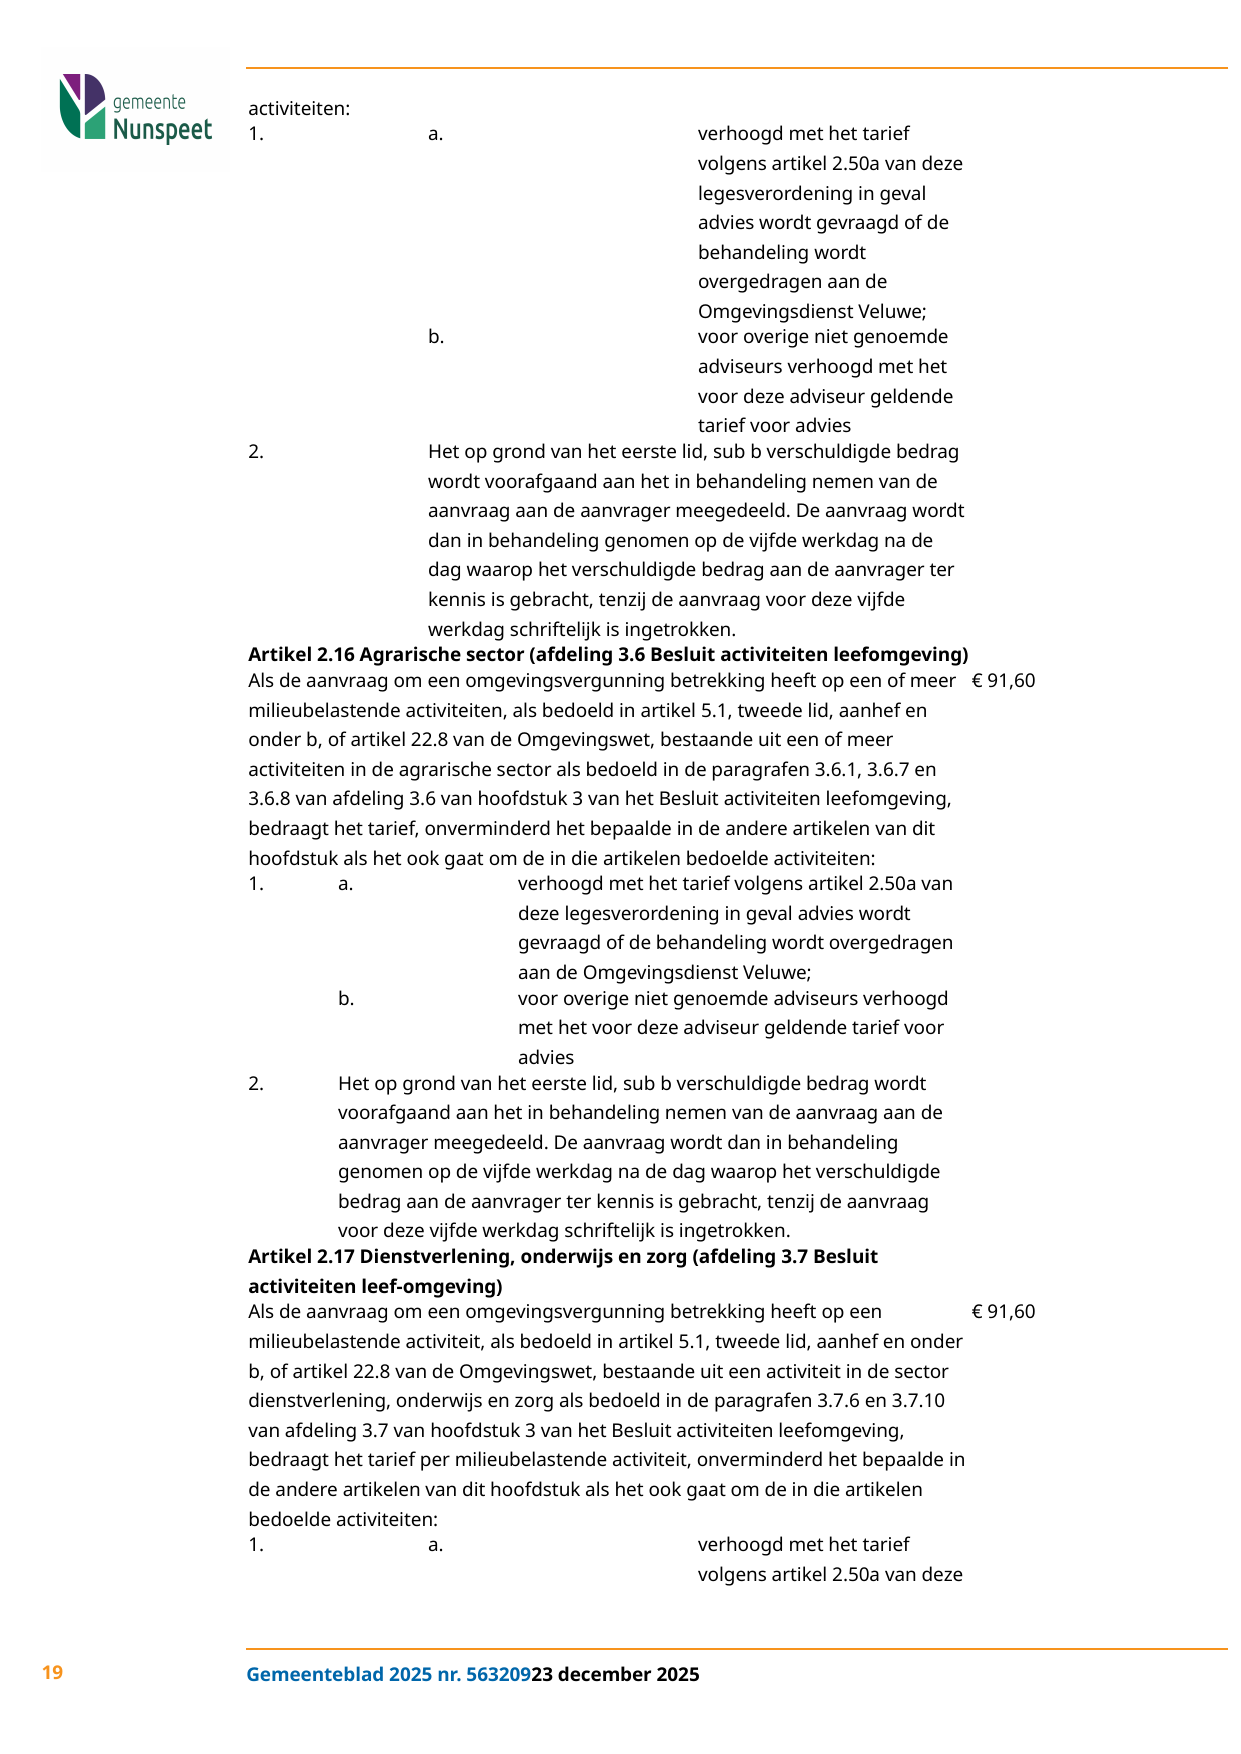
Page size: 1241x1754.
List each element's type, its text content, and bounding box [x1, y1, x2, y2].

table_cell verhoogd met het tarief volgens artikel 2.50a van deze legesverordening in geval advies wordt gevraagd of de behandeling wordt overgedragen aan de Omgevingsdienst Veluwe; [518, 870, 972, 985]
table_cell b. [428, 324, 698, 438]
table_cell € 91,60 [972, 1299, 1152, 1532]
table_cell Artikel 2.16 Agrarische sector (afdeling 3.6 Besluit activiteiten leefomgeving) [248, 641, 972, 667]
table_cell 1. [248, 121, 428, 324]
table_cell a. [428, 121, 698, 324]
table_cell a. [428, 1532, 698, 1587]
table_cell [972, 1070, 1152, 1243]
table_cell Het op grond van het eerste lid, sub b verschuldigde bedrag wordt voorafgaand aan het in behandeling nemen van de aanvraag aan de aanvrager meegedeeld. De aanvraag wordt dan in behandeling genomen op de vijfde werkdag na de dag waarop het verschuldigde bedrag aan de aanvrager ter kennis is gebracht, tenzij de aanvraag voor deze vijfde werkdag schriftelijk is ingetrokken. [338, 1070, 972, 1243]
table_cell Als de aanvraag om een omgevingsvergunning betrekking heeft op een of meer milieubelastende activiteiten, als bedoeld in artikel 5.1, tweede lid, aanhef en onder b, of artikel 22.8 van de Omgevingswet, bestaande uit een of meer activiteiten in de agrarische sector als bedoeld in de paragrafen 3.6.1, 3.6.7 en 3.6.8 van afdeling 3.6 van hoofdstuk 3 van het Besluit activiteiten leefomgeving, bedraagt het tarief, onverminderd het bepaalde in de andere artikelen van dit hoofdstuk als het ook gaat om de in die artikelen bedoelde activiteiten: [248, 667, 972, 870]
table_cell b. [338, 985, 518, 1070]
table_cell 2. [248, 438, 428, 641]
table_cell [972, 985, 1152, 1070]
table_cell [972, 95, 1152, 121]
table_cell [972, 438, 1152, 641]
table_cell 1. [248, 870, 338, 985]
table_cell verhoogd met het tarief volgens artikel 2.50a van deze legesverordening in geval advies wordt gevraagd of de behandeling wordt overgedragen aan de Omgevingsdienst Veluwe; [698, 121, 972, 324]
table_cell € 91,60 [972, 667, 1152, 870]
table_cell [972, 324, 1152, 438]
table_cell [248, 324, 428, 438]
table_cell Artikel 2.17 Dienstverlening, onderwijs en zorg (afdeling 3.7 Besluit activiteiten leef-omgeving) [248, 1244, 972, 1299]
table_cell [972, 641, 1152, 667]
table_cell verhoogd met het tarief volgens artikel 2.50a van deze [698, 1532, 972, 1587]
table_cell [248, 985, 338, 1070]
table_cell activiteiten: [248, 95, 972, 121]
table_cell [972, 121, 1152, 324]
table_cell Als de aanvraag om een omgevingsvergunning betrekking heeft op een milieubelastende activiteit, als bedoeld in artikel 5.1, tweede lid, aanhef en onder b, of artikel 22.8 van de Omgevingswet, bestaande uit een activiteit in de sector dienstverlening, onderwijs en zorg als bedoeld in de paragrafen 3.7.6 en 3.7.10 van afdeling 3.7 van hoofdstuk 3 van het Besluit activiteiten leefomgeving, bedraagt het tarief per milieubelastende activiteit, onverminderd het bepaalde in de andere artikelen van dit hoofdstuk als het ook gaat om de in die artikelen bedoelde activiteiten: [248, 1299, 972, 1532]
table_cell 2. [248, 1070, 338, 1243]
table_cell Het op grond van het eerste lid, sub b verschuldigde bedrag wordt voorafgaand aan het in behandeling nemen van de aanvraag aan de aanvrager meegedeeld. De aanvraag wordt dan in behandeling genomen op de vijfde werkdag na de dag waarop het verschuldigde bedrag aan de aanvrager ter kennis is gebracht, tenzij de aanvraag voor deze vijfde werkdag schriftelijk is ingetrokken. [428, 438, 972, 641]
table_cell 1. [248, 1532, 428, 1587]
table_cell [972, 1532, 1152, 1587]
table_cell voor overige niet genoemde adviseurs verhoogd met het voor deze adviseur geldende tarief voor advies [518, 985, 972, 1070]
table_cell [972, 870, 1152, 985]
picture [41, 47, 231, 172]
table_cell voor overige niet genoemde adviseurs verhoogd met het voor deze adviseur geldende tarief voor advies [698, 324, 972, 438]
table_cell [972, 1244, 1152, 1299]
table_cell a. [338, 870, 518, 985]
